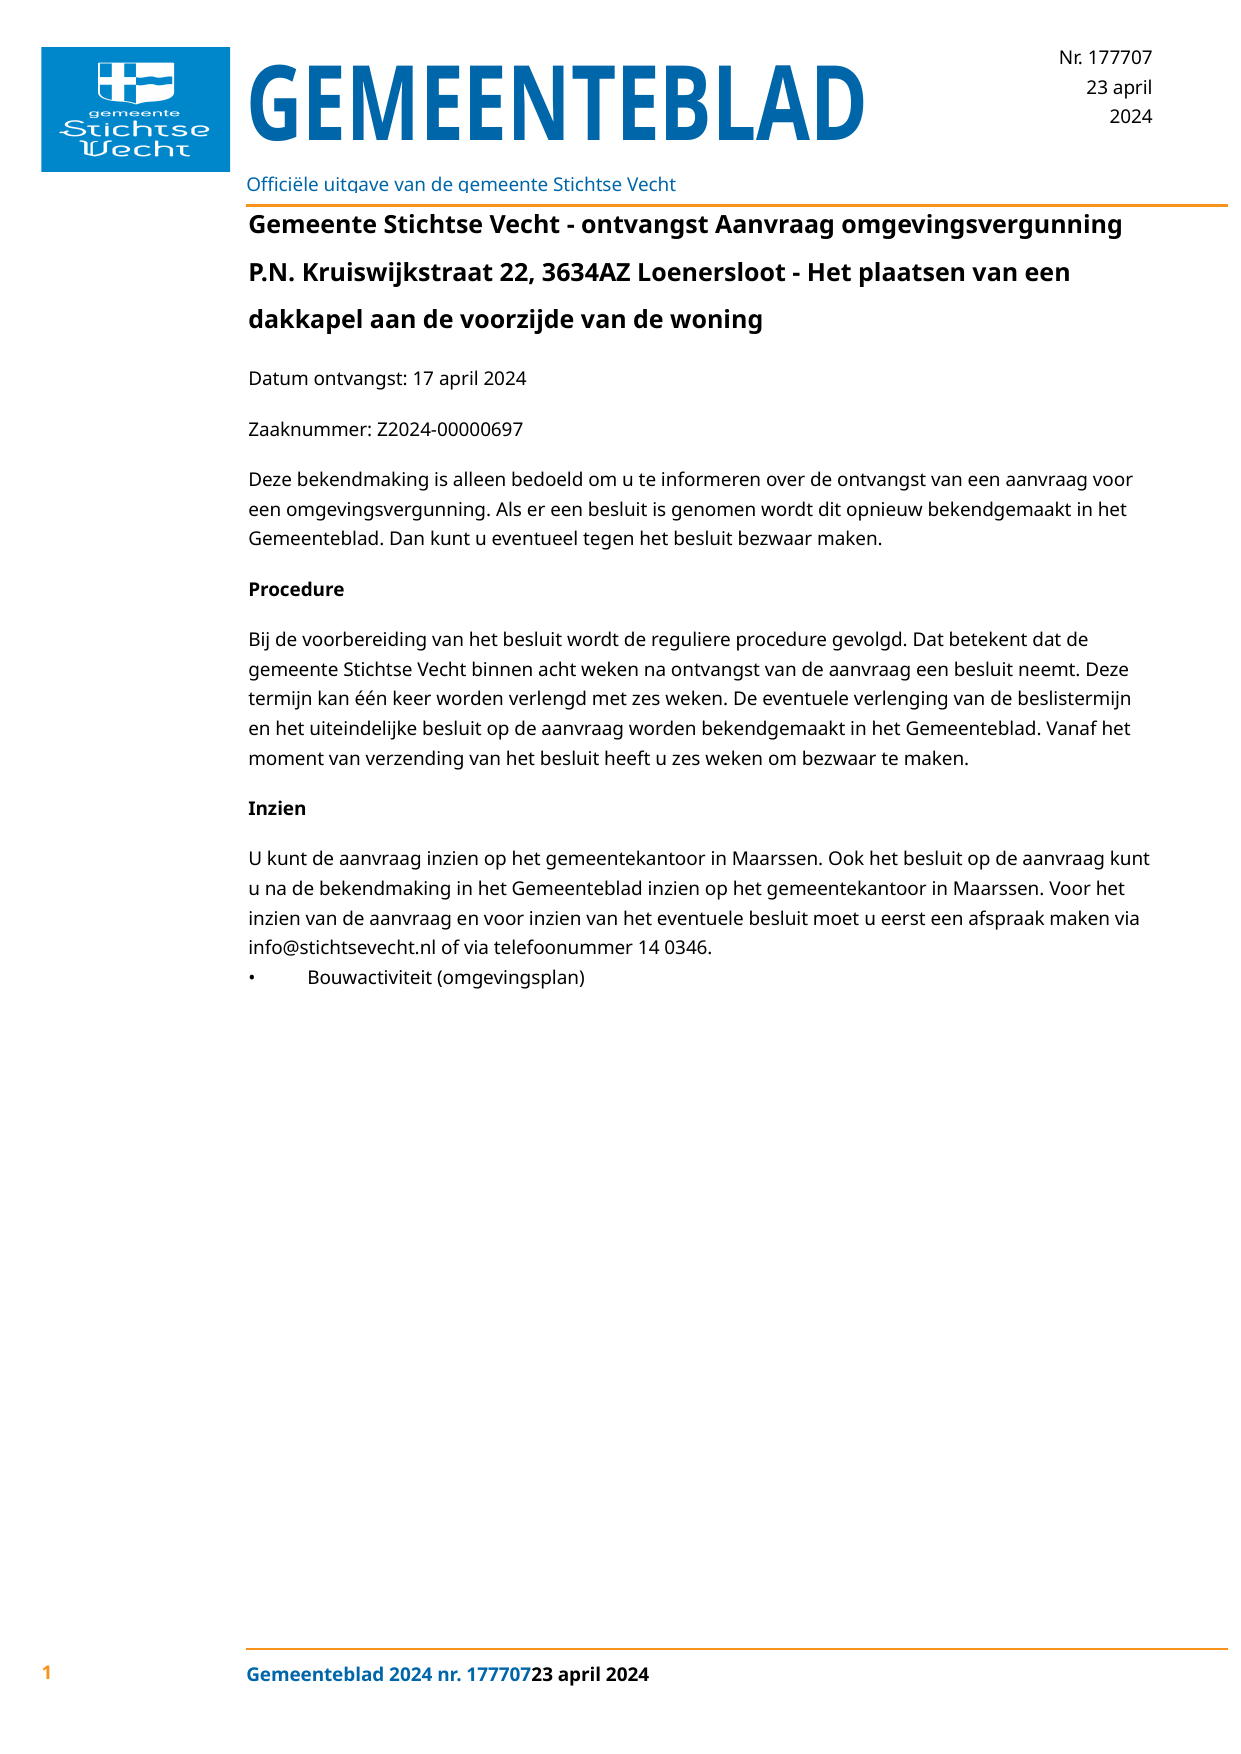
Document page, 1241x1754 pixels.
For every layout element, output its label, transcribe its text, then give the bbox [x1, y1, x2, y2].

text Inzien [248, 795, 1152, 821]
text Gemeente Stichtse Vecht - ontvangst Aanvraag omgevingsvergunning P.N. Kruiswijkstraat 22, 3634AZ Loenersloot - Het plaatsen van een dakkapel aan de voorzijde van de woning [248, 207, 1152, 336]
text Procedure [248, 576, 1152, 602]
text Deze bekendmaking is alleen bedoeld om u te informeren over de ontvangst van een aanvraag voor een omgevingsvergunning. Als er een besluit is genomen wordt dit opnieuw bekendgemaakt in het Gemeenteblad. Dan kunt u eventueel tegen het besluit bezwaar maken. [248, 466, 1152, 551]
text U kunt de aanvraag inzien op het gemeentekantoor in Maarssen. Ook het besluit op de aanvraag kunt u na de bekendmaking in het Gemeenteblad inzien op het gemeentekantoor in Maarssen. Voor het inzien van de aanvraag en voor inzien van het eventuele besluit moet u eerst een afspraak maken via info@stichtsevecht.nl of via telefoonummer 14 0346. [248, 846, 1152, 960]
picture [137, 63, 174, 103]
list Bouwactiviteit (omgevingsplan) [248, 964, 1152, 989]
text Zaaknummer: Z2024-00000697 [248, 416, 1152, 442]
text Datum ontvangst: 17 april 2024 [248, 366, 1152, 391]
picture [99, 63, 135, 101]
text Bij de voorbereiding van het besluit wordt de reguliere procedure gevolgd. Dat betekent dat de gemeente Stichtse Vecht binnen acht weken na ontvangst van de aanvraag een besluit neemt. Deze termijn kan één keer worden verlengd met zes weken. De eventuele verlenging van de beslistermijn en het uiteindelijke besluit op de aanvraag worden bekendgemaakt in het Gemeenteblad. Vanaf het moment van verzending van het besluit heeft u zes weken om bezwaar te maken. [248, 626, 1152, 770]
